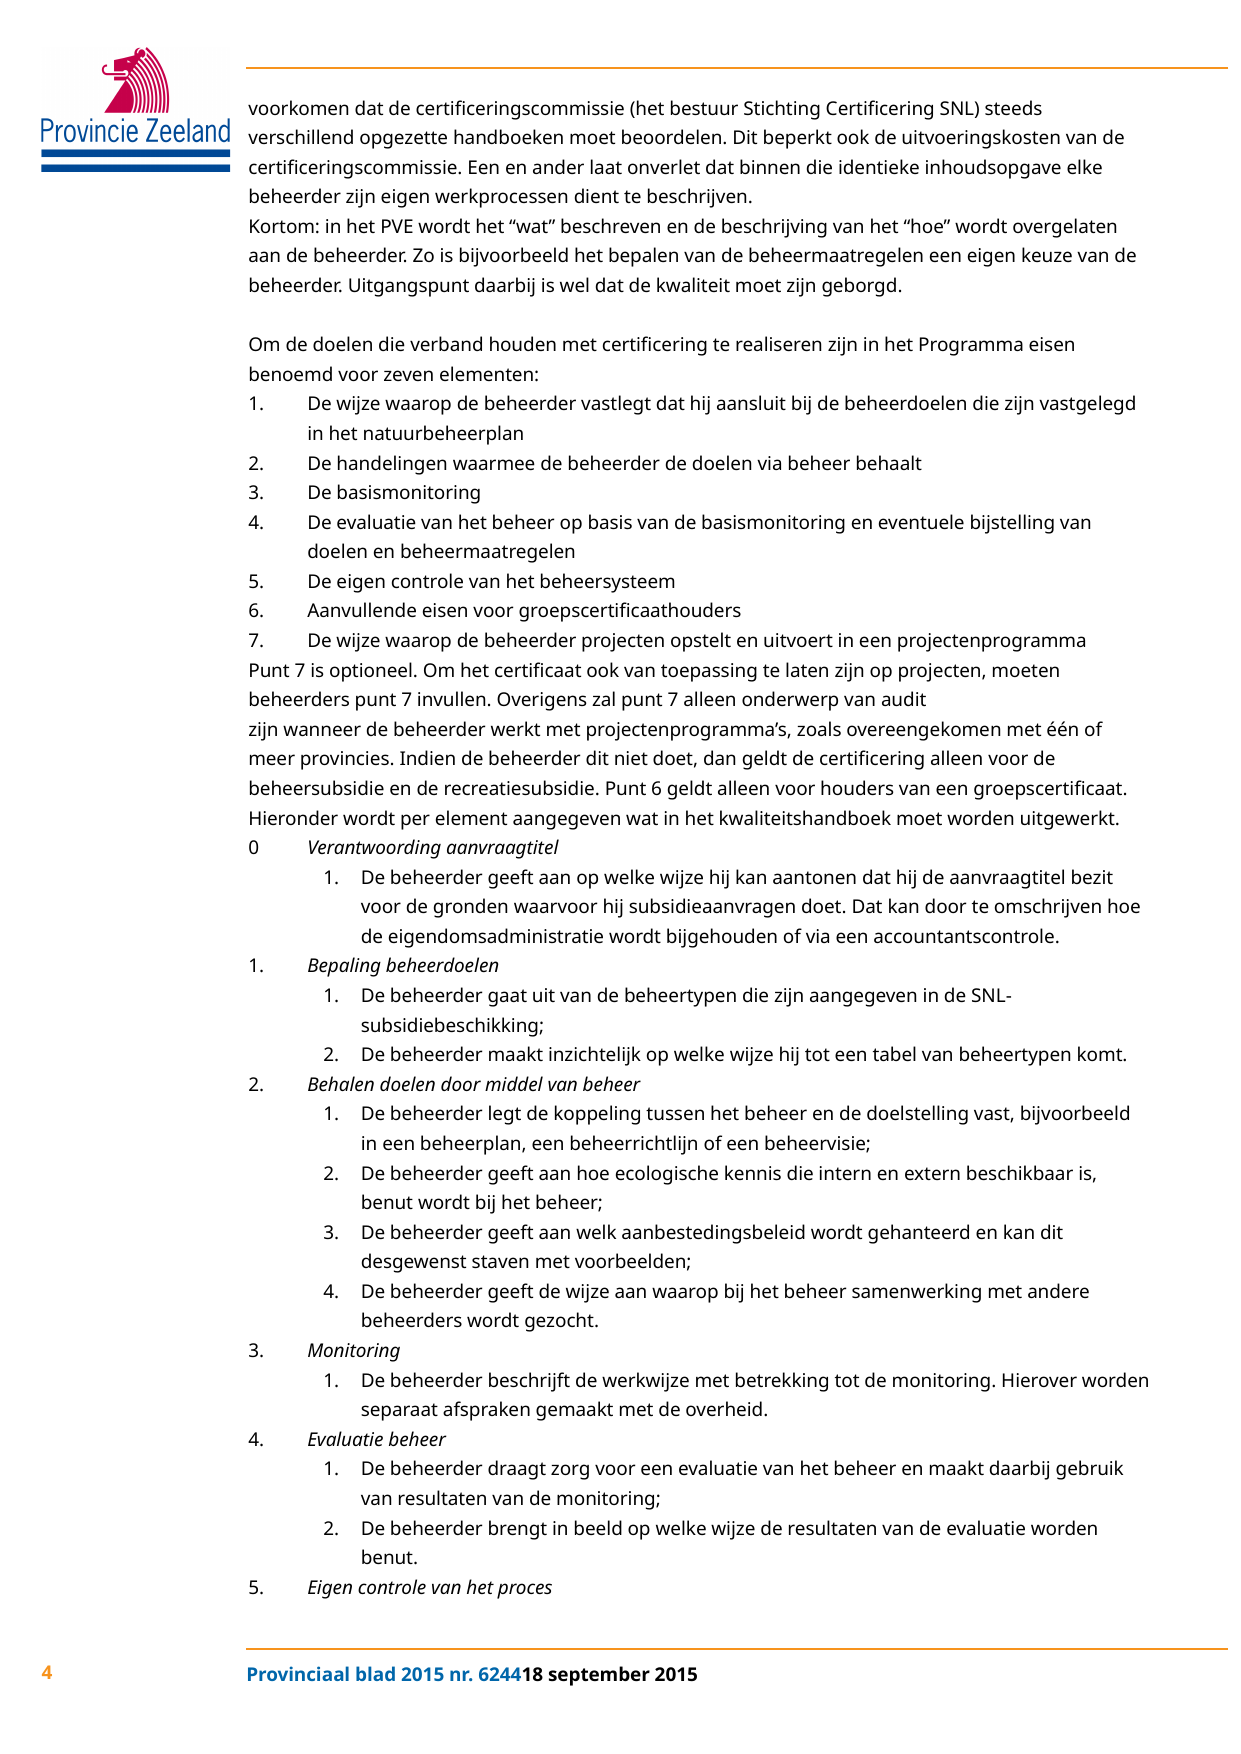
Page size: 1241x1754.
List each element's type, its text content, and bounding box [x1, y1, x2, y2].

list De basismonitoring [248, 479, 1152, 505]
list De handelingen waarmee de beheerder de doelen via beheer behaalt [248, 450, 1152, 476]
list De beheerder brengt in beeld op welke wijze de resultaten van de evaluatie worden benut. [323, 1515, 1152, 1570]
list De beheerder geeft aan op welke wijze hij kan aantonen dat hij de aanvraagtitel bezit voor de gronden waarvoor hij subsidieaanvragen doet. Dat kan door te omschrijven hoe de eigendomsadministratie wordt bijgehouden of via een accountantscontrole. [323, 864, 1152, 949]
list Behalen doelen door middel van beheer [248, 1071, 1152, 1097]
list Eigen controle van het proces [248, 1574, 1152, 1600]
list De eigen controle van het beheersysteem [248, 568, 1152, 594]
list De wijze waarop de beheerder vastlegt dat hij aansluit bij de beheerdoelen die zijn vastgelegd in het natuurbeheerplan [248, 391, 1152, 446]
picture [41, 47, 231, 172]
list De beheerder maakt inzichtelijk op welke wijze hij tot een tabel van beheertypen komt. [323, 1041, 1152, 1067]
list Verantwoording aanvraagtitel [248, 834, 1152, 860]
list Bepaling beheerdoelen [248, 953, 1152, 978]
list De beheerder geeft de wijze aan waarop bij het beheer samenwerking met andere beheerders wordt gezocht. [323, 1278, 1152, 1333]
text Hieronder wordt per element aangegeven wat in het kwaliteitshandboek moet worden uitgewerkt. [248, 805, 1152, 831]
text Punt 7 is optioneel. Om het certificaat ook van toepassing te laten zijn op projecten, moeten beheerders punt 7 invullen. Overigens zal punt 7 alleen onderwerp van audit [248, 657, 1152, 712]
list Monitoring [248, 1337, 1152, 1363]
text zijn wanneer de beheerder werkt met projectenprogramma’s, zoals overeengekomen met één of meer provincies. Indien de beheerder dit niet doet, dan geldt de certificering alleen voor de beheersubsidie en de recreatiesubsidie. Punt 6 geldt alleen voor houders van een groepscertificaat. [248, 716, 1152, 801]
list De beheerder geeft aan welk aanbestedingsbeleid wordt gehanteerd en kan dit desgewenst staven met voorbeelden; [323, 1219, 1152, 1274]
list Aanvullende eisen voor groepscertificaathouders [248, 598, 1152, 623]
list De beheerder draagt zorg voor een evaluatie van het beheer en maakt daarbij gebruik van resultaten van de monitoring; [323, 1456, 1152, 1511]
list De beheerder beschrijft de werkwijze met betrekking tot de monitoring. Hierover worden separaat afspraken gemaakt met de overheid. [323, 1367, 1152, 1422]
list De beheerder gaat uit van de beheertypen die zijn aangegeven in de SNL-subsidiebeschikking; [323, 982, 1152, 1038]
text voorkomen dat de certificeringscommissie (het bestuur Stichting Certificering SNL) steeds verschillend opgezette handboeken moet beoordelen. Dit beperkt ook de uitvoeringskosten van de certificeringscommissie. Een en ander laat onverlet dat binnen die identieke inhoudsopgave elke beheerder zijn eigen werkprocessen dient te beschrijven. [248, 95, 1152, 209]
text Om de doelen die verband houden met certificering te realiseren zijn in het Programma eisen benoemd voor zeven elementen: [248, 331, 1152, 387]
list Evaluatie beheer [248, 1426, 1152, 1452]
list De beheerder geeft aan hoe ecologische kennis die intern en extern beschikbaar is, benut wordt bij het beheer; [323, 1160, 1152, 1215]
list De wijze waarop de beheerder projecten opstelt en uitvoert in een projectenprogramma [248, 627, 1152, 653]
text Kortom: in het PVE wordt het “wat” beschreven en de beschrijving van het “hoe” wordt overgelaten aan de beheerder. Zo is bijvoorbeeld het bepalen van de beheermaatregelen een eigen keuze van de beheerder. Uitgangspunt daarbij is wel dat de kwaliteit moet zijn geborgd. [248, 213, 1152, 298]
list De evaluatie van het beheer op basis van de basismonitoring en eventuele bijstelling van doelen en beheermaatregelen [248, 509, 1152, 564]
list De beheerder legt de koppeling tussen het beheer en de doelstelling vast, bijvoorbeeld in een beheerplan, een beheerrichtlijn of een beheervisie; [323, 1101, 1152, 1156]
